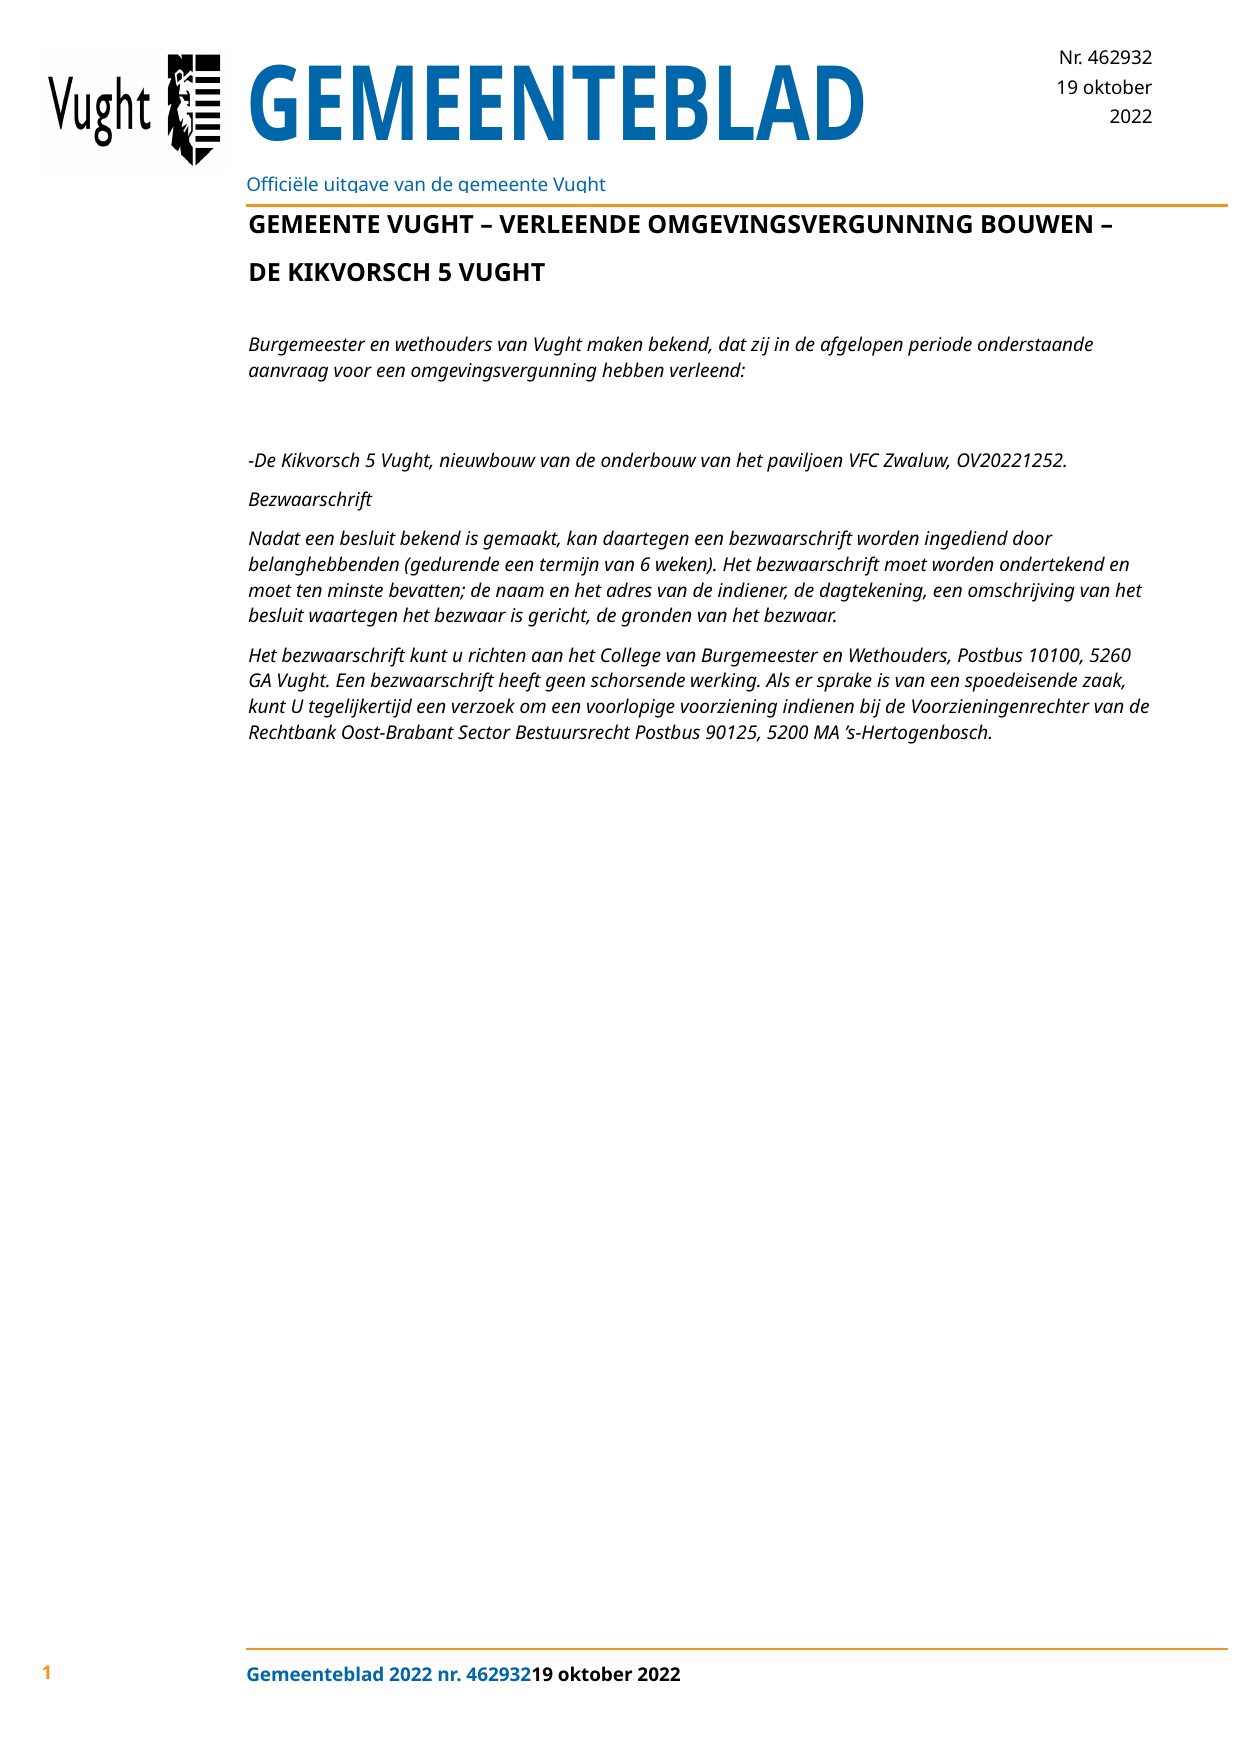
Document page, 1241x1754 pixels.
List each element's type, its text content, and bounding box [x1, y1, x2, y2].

text Nadat een besluit bekend is gemaakt, kan daartegen een bezwaarschrift worden ingediend door belanghebbenden (gedurende een termijn van 6 weken). Het bezwaarschrift moet worden ondertekend en moet ten minste bevatten; de naam en het adres van de indiener, de dagtekening, een omschrijving van het besluit waartegen het bezwaar is gericht, de gronden van het bezwaar. [248, 525, 1152, 628]
text Het bezwaarschrift kunt u richten aan het College van Burgemeester en Wethouders, Postbus 10100, 5260 GA Vught. Een bezwaarschrift heeft geen schorsende werking. Als er sprake is van een spoedeisende zaak, kunt U tegelijkertijd een verzoek om een voorlopige voorziening indienen bij de Voorzieningenrechter van de Rechtbank Oost-Brabant Sector Bestuursrecht Postbus 90125, 5200 MA ’s-Hertogenbosch. [248, 642, 1152, 745]
picture [41, 47, 231, 172]
text Bezwaarschrift [248, 486, 1152, 512]
text Burgemeester en wethouders van Vught maken bekend, dat zij in de afgelopen periode onderstaande aanvraag voor een omgevingsvergunning hebben verleend: [248, 331, 1152, 383]
text -De Kikvorsch 5 Vught, nieuwbouw van de onderbouw van het paviljoen VFC Zwaluw, OV20221252. [248, 447, 1152, 473]
text GEMEENTE VUGHT – VERLEENDE OMGEVINGSVERGUNNING BOUWEN – DE KIKVORSCH 5 VUGHT [248, 207, 1152, 288]
